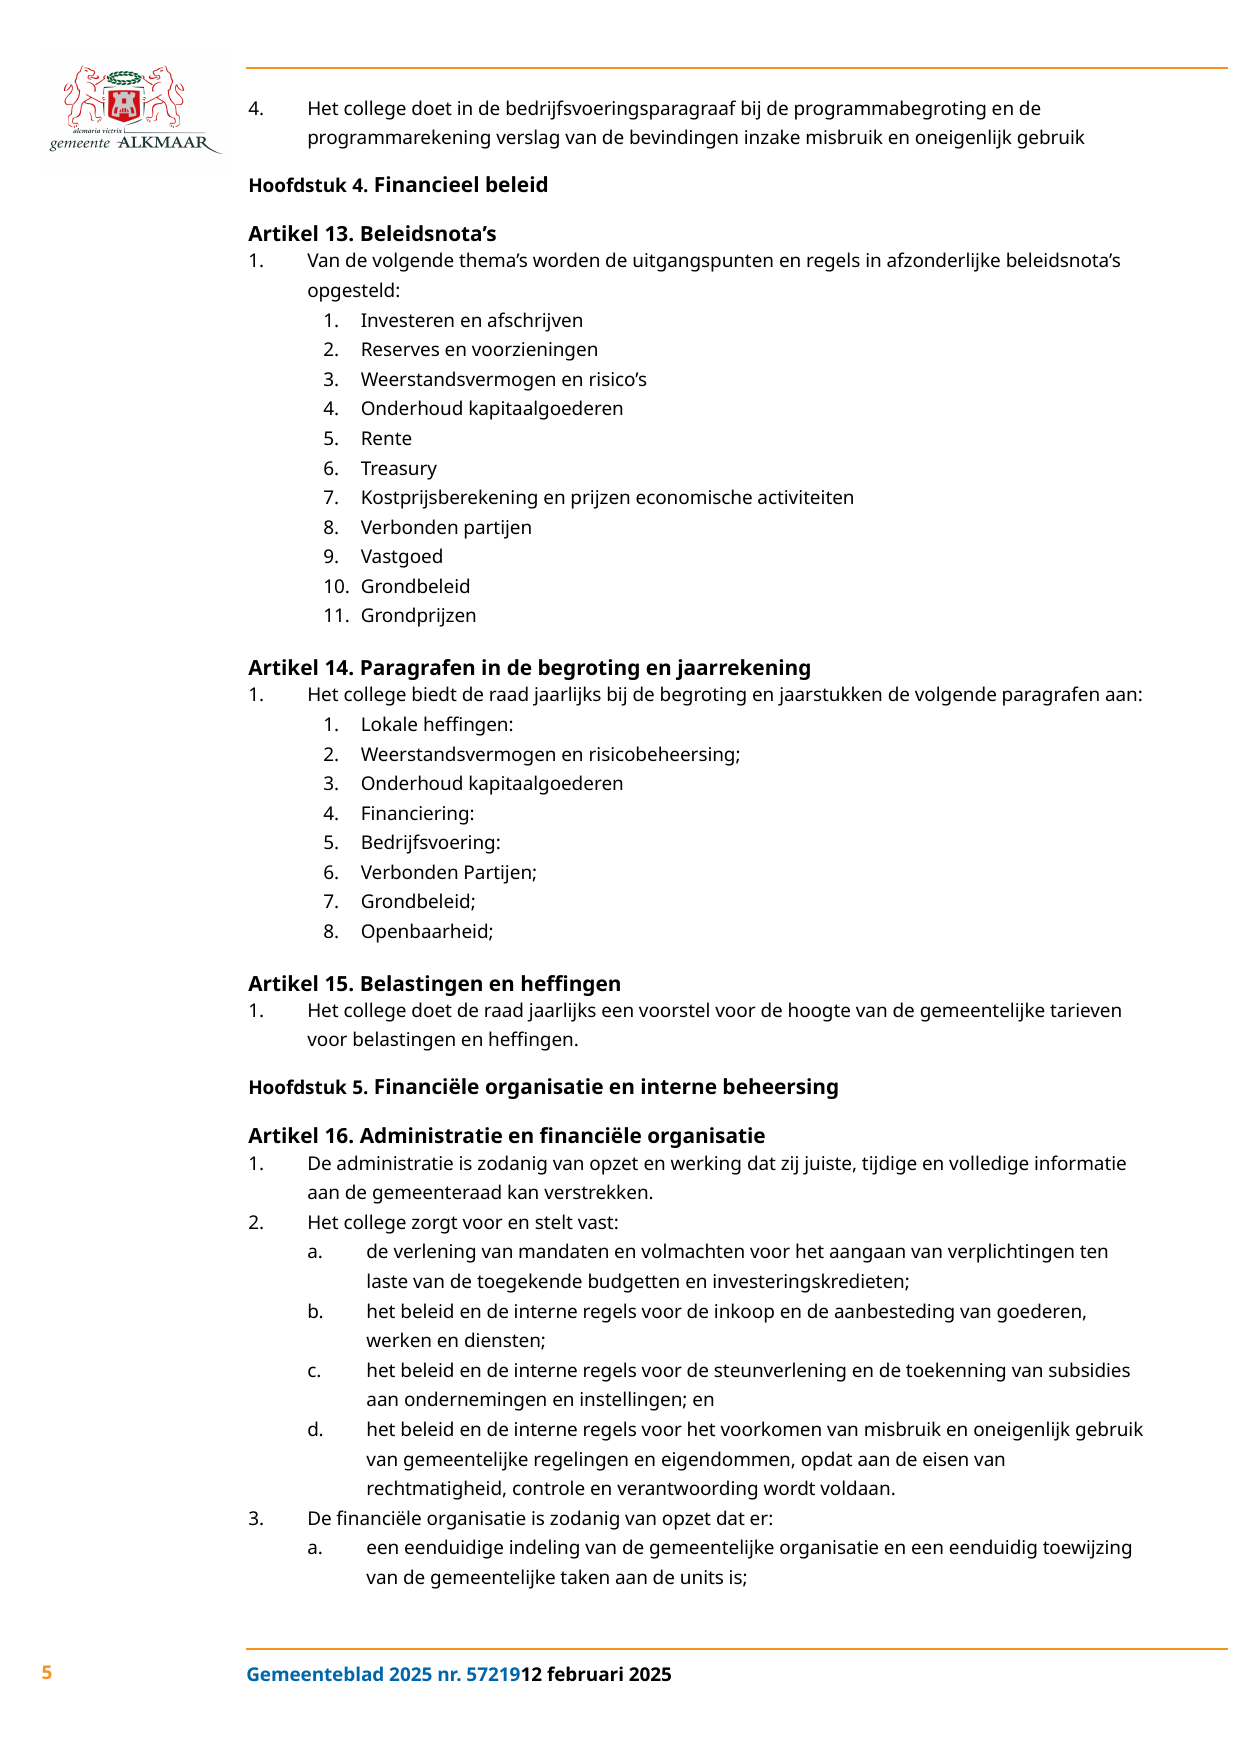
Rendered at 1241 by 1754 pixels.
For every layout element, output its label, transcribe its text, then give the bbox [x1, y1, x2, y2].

text Artikel 16. Administratie en financiële organisatie [248, 1122, 1152, 1150]
list De financiële organisatie is zodanig van opzet dat er: [248, 1505, 1152, 1531]
list Investeren en afschrijven [323, 307, 1152, 333]
text Artikel 14. Paragrafen in de begroting en jaarrekening [248, 653, 1152, 682]
list het beleid en de interne regels voor de inkoop en de aanbesteding van goederen, werken en diensten; [307, 1298, 1152, 1353]
list De administratie is zodanig van opzet en werking dat zij juiste, tijdige en volledige informatie aan de gemeenteraad kan verstrekken. [248, 1150, 1152, 1205]
text Artikel 13. Beleidsnota’s [248, 219, 1152, 248]
list Reserves en voorzieningen [323, 336, 1152, 362]
list Van de volgende thema’s worden de uitgangspunten en regels in afzonderlijke beleidsnota’s opgesteld: [248, 248, 1152, 303]
list Openbaarheid; [323, 918, 1152, 944]
text Hoofdstuk 5. Financiële organisatie en interne beheersing [248, 1072, 1152, 1101]
list Rente [323, 425, 1152, 451]
list Het college biedt de raad jaarlijks bij de begroting en jaarstukken de volgende paragrafen aan: [248, 682, 1152, 707]
list een eenduidige indeling van de gemeentelijke organisatie en een eenduidig toewijzing van de gemeentelijke taken aan de units is; [307, 1534, 1152, 1590]
list het beleid en de interne regels voor het voorkomen van misbruik en oneigenlijk gebruik van gemeentelijke regelingen en eigendommen, opdat aan de eisen van rechtmatigheid, controle en verantwoording wordt voldaan. [307, 1416, 1152, 1501]
list Het college doet de raad jaarlijks een voorstel voor de hoogte van de gemeentelijke tarieven voor belastingen en heffingen. [248, 997, 1152, 1052]
list de verlening van mandaten en volmachten voor het aangaan van verplichtingen ten laste van de toegekende budgetten en investeringskredieten; [307, 1239, 1152, 1294]
list Weerstandsvermogen en risico’s [323, 366, 1152, 392]
list Verbonden Partijen; [323, 859, 1152, 885]
text Hoofdstuk 4. Financieel beleid [248, 170, 1152, 198]
text Artikel 15. Belastingen en heffingen [248, 969, 1152, 997]
list Lokale heffingen: [323, 711, 1152, 737]
list Grondbeleid; [323, 889, 1152, 914]
list Vastgoed [323, 543, 1152, 569]
list Verbonden partijen [323, 514, 1152, 540]
list Onderhoud kapitaalgoederen [323, 396, 1152, 421]
list het beleid en de interne regels voor de steunverlening en de toekenning van subsidies aan ondernemingen en instellingen; en [307, 1357, 1152, 1412]
list Bedrijfsvoering: [323, 829, 1152, 855]
list Het college doet in de bedrijfsvoeringsparagraaf bij de programmabegroting en de programmarekening verslag van de bevindingen inzake misbruik en oneigenlijk gebruik [248, 95, 1152, 150]
picture [41, 47, 231, 172]
list Kostprijsberekening en prijzen economische activiteiten [323, 484, 1152, 510]
list Het college zorgt voor en stelt vast: [248, 1209, 1152, 1235]
list Grondprijzen [323, 603, 1152, 628]
list Onderhoud kapitaalgoederen [323, 770, 1152, 796]
list Financiering: [323, 800, 1152, 826]
list Treasury [323, 455, 1152, 481]
list Weerstandsvermogen en risicobeheersing; [323, 741, 1152, 766]
list Grondbeleid [323, 573, 1152, 599]
